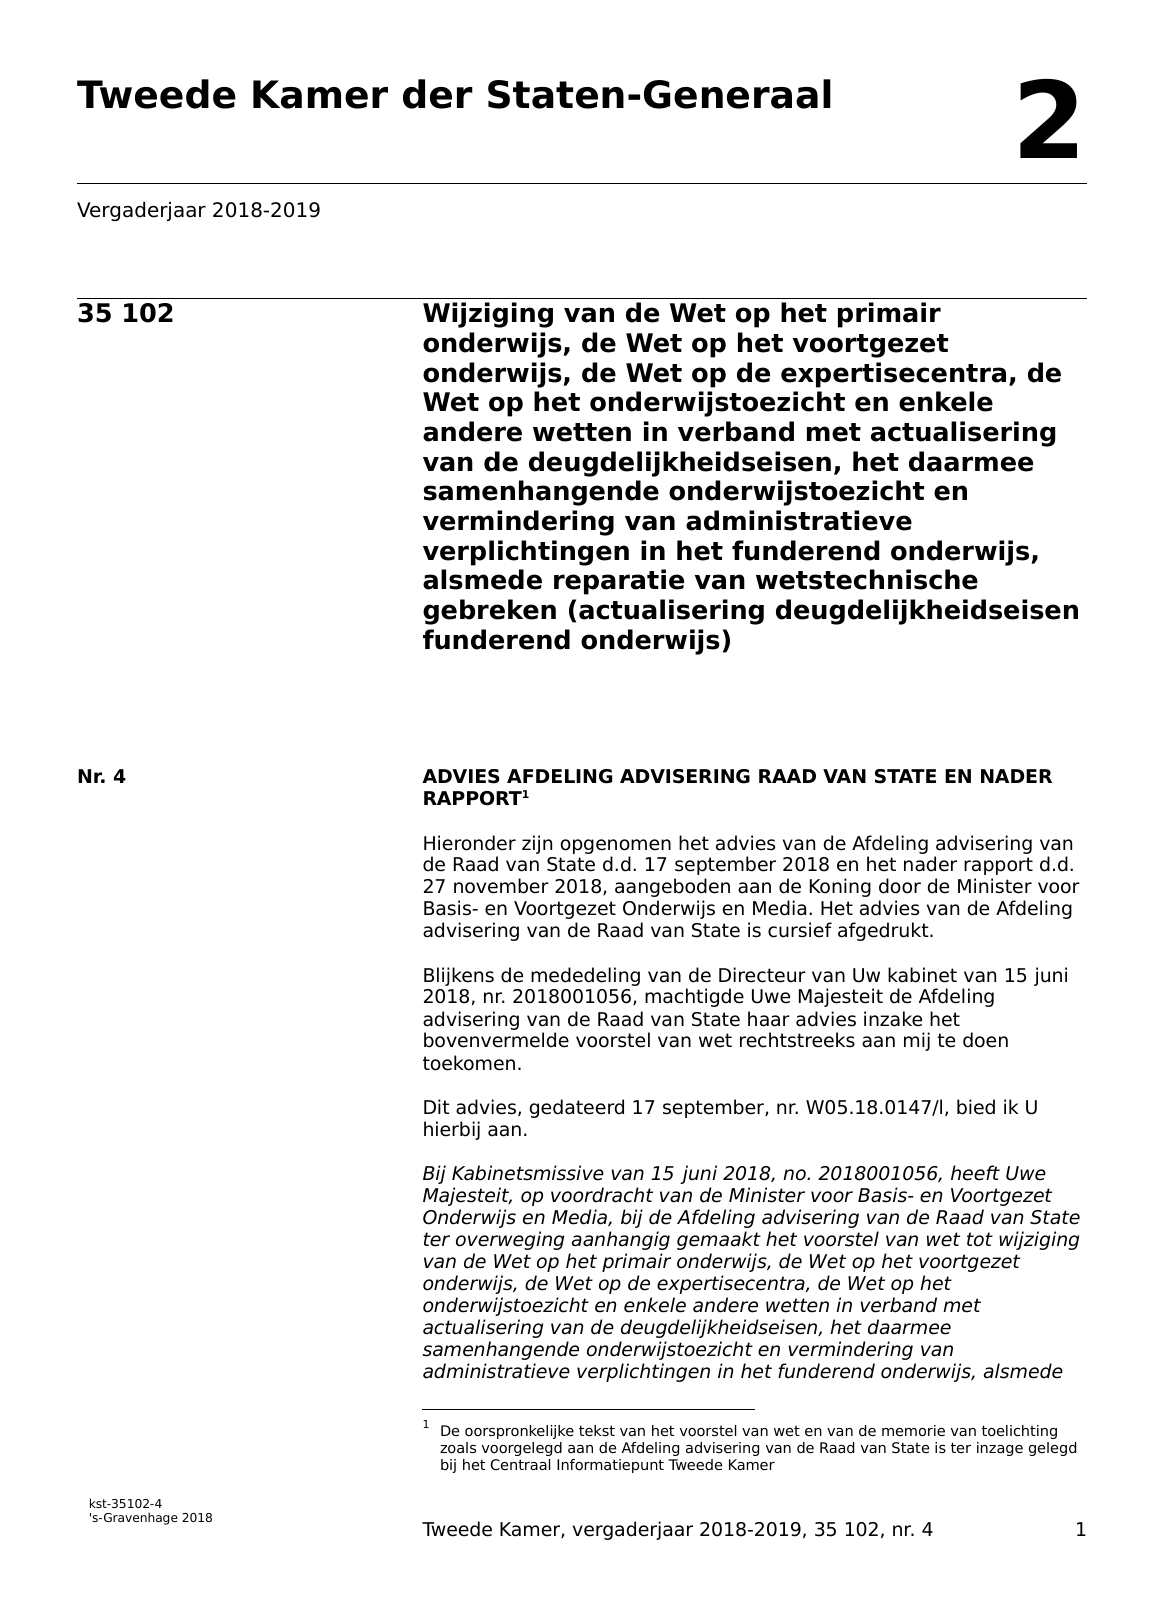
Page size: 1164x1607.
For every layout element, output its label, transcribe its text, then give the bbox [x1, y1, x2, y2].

table_header 2 [886, 59, 1087, 183]
text Dit advies, gedateerd 17 september, nr. W05.18.0147/l, bied ik U hierbij aan. [422, 1097, 1087, 1141]
text 's-Gravenhage 2018 [88, 1511, 323, 1525]
text Hieronder zijn opgenomen het advies van de Afdeling advisering van de Raad van State d.d. 17 september 2018 en het nader rapport d.d. 27 november 2018, aangeboden aan de Koning door de Minister voor Basis- en Voortgezet Onderwijs en Media. Het advies van de Afdeling advisering van de Raad van State is cursief afgedrukt. [422, 832, 1087, 942]
text De oorspronkelijke tekst van het voorstel van wet en van de memorie van toelichting zoals voorgelegd aan de Afdeling advisering van de Raad van State is ter inzage gelegd bij het Centraal Informatiepunt Tweede Kamer [422, 1418, 1087, 1474]
table_header Tweede Kamer der Staten-Generaal [77, 59, 886, 183]
text Blijkens de mededeling van de Directeur van Uw kabinet van 15 juni 2018, nr. 2018001056, machtigde Uwe Majesteit de Afdeling advisering van de Raad van State haar advies inzake het bovenvermelde voorstel van wet rechtstreeks aan mij te doen toekomen. [422, 964, 1087, 1074]
text Bij Kabinetsmissive van 15 juni 2018, no. 2018001056, heeft Uwe Majesteit, op voordracht van de Minister voor Basis- en Voortgezet Onderwijs en Media, bij de Afdeling advisering van de Raad van State ter overweging aanhangig gemaakt het voorstel van wet tot wijziging van de Wet op het primair onderwijs, de Wet op het voortgezet onderwijs, de Wet op de expertisecentra, de Wet op het onderwijstoezicht en enkele andere wetten in verband met actualisering van de deugdelijkheidseisen, het daarmee samenhangende onderwijstoezicht en vermindering van administratieve verplichtingen in het funderend onderwijs, alsmede [422, 1163, 1087, 1382]
table_cell Vergaderjaar 2018-2019 [77, 184, 1087, 298]
subtitle 35 102 Wijziging van de Wet op het primair onderwijs, de Wet op het voortgezet onderwijs, de Wet op de expertisecentra, de Wet op het onderwijstoezicht en enkele andere wetten in verband met actualisering van de deugdelijkheidseisen, het daarmee samenhangende onderwijstoezicht en vermindering van administratieve verplichtingen in het funderend onderwijs, alsmede reparatie van wetstechnische gebreken (actualisering deugdelijkheidseisen funderend onderwijs) [77, 299, 1087, 655]
text kst-35102-4 [88, 1497, 323, 1511]
subtitle Nr. 4 ADVIES AFDELING ADVISERING RAAD VAN STATE EN NADER RAPPORT [77, 766, 1087, 810]
